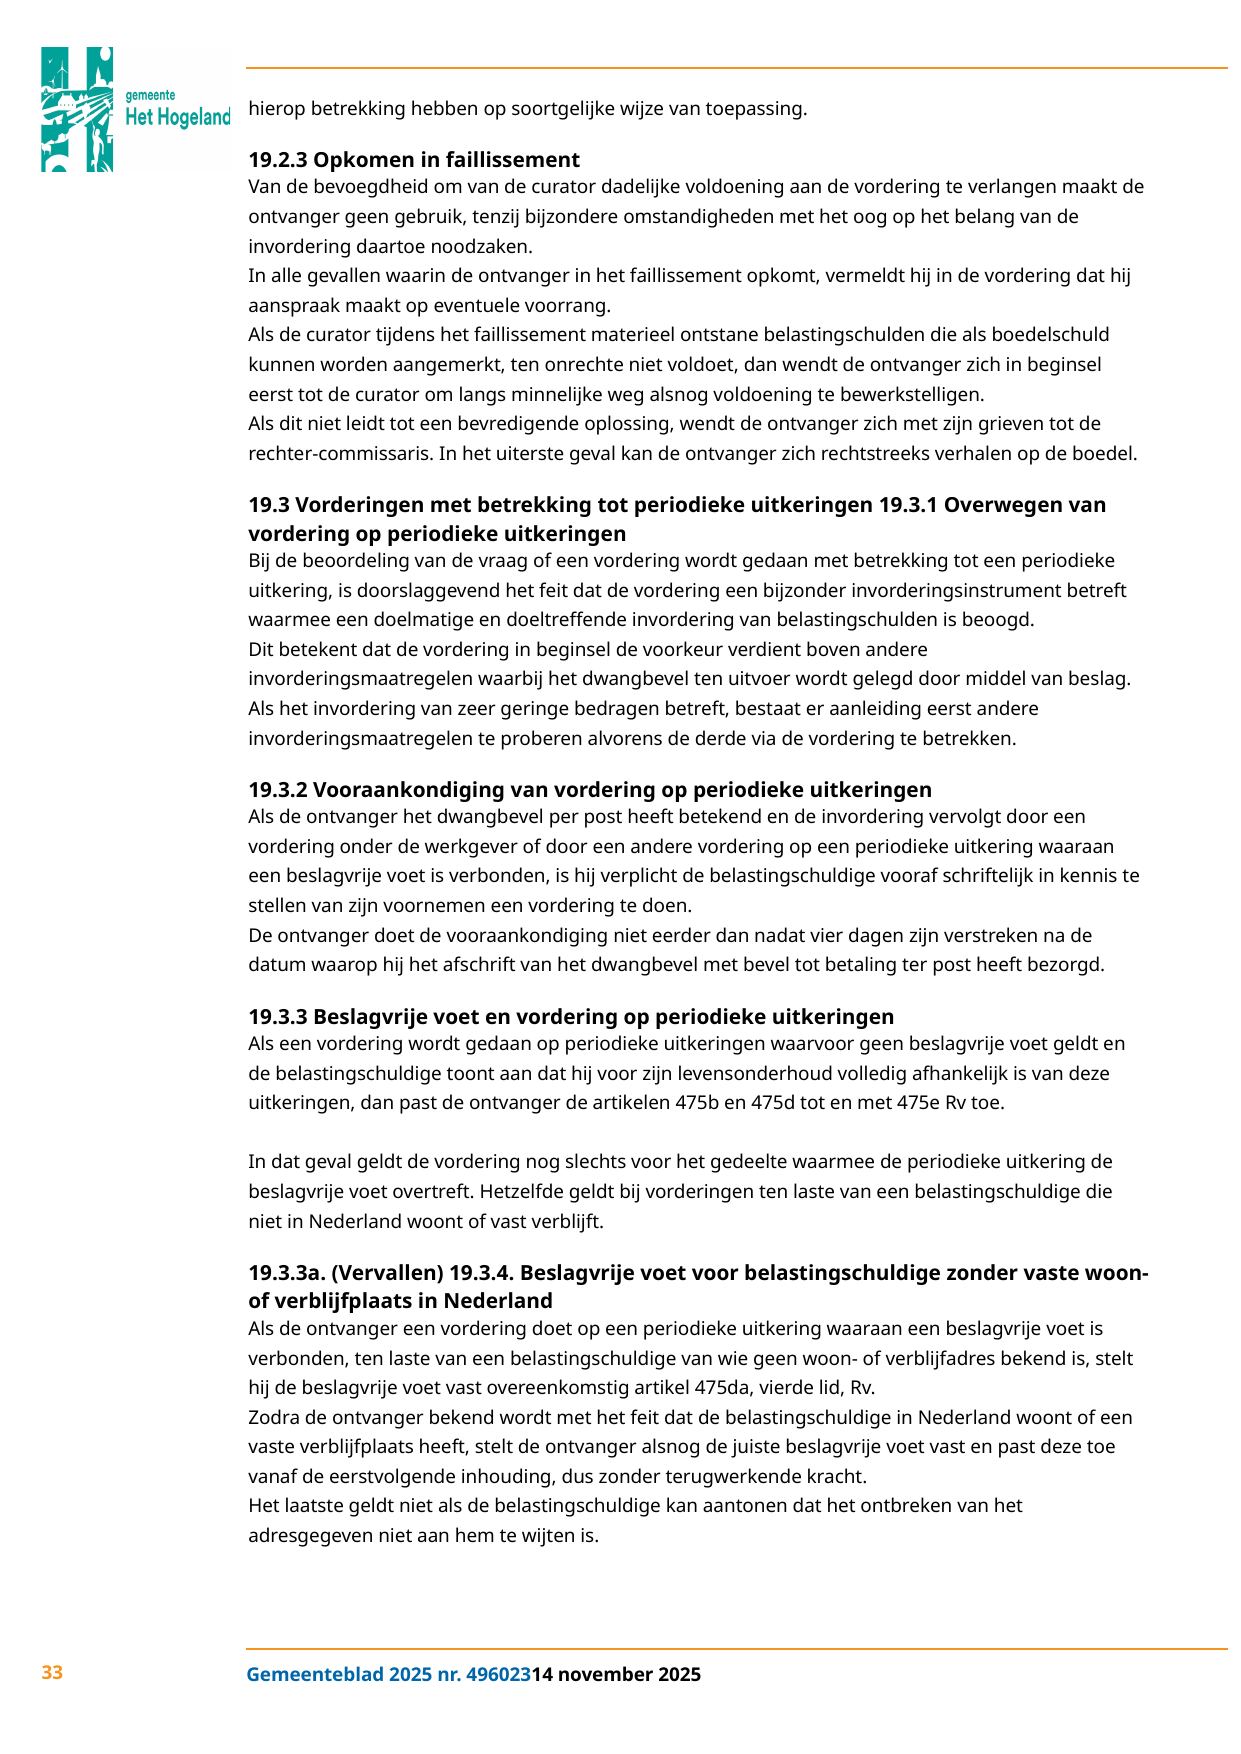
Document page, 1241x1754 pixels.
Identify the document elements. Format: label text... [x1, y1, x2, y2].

text 19.3 Vorderingen met betrekking tot periodieke uitkeringen 19.3.1 Overwegen van vordering op periodieke uitkeringen [248, 490, 1152, 547]
text 19.3.3 Beslagvrije voet en vordering op periodieke uitkeringen [248, 1002, 1152, 1030]
text In alle gevallen waarin de ontvanger in het faillissement opkomt, vermeldt hij in de vordering dat hij aanspraak maakt op eventuele voorrang. [248, 262, 1152, 318]
text Als de ontvanger het dwangbevel per post heeft betekend en de invordering vervolgt door een vordering onder de werkgever of door een andere vordering op een periodieke uitkering waaraan een beslagvrije voet is verbonden, is hij verplicht de belastingschuldige vooraf schriftelijk in kennis te stellen van zijn voornemen een vordering te doen. [248, 803, 1152, 918]
text Als de curator tijdens het faillissement materieel ontstane belastingschulden die als boedelschuld kunnen worden aangemerkt, ten onrechte niet voldoet, dan wendt de ontvanger zich in beginsel eerst tot de curator om langs minnelijke weg alsnog voldoening te bewerkstelligen. [248, 322, 1152, 406]
text hierop betrekking hebben op soortgelijke wijze van toepassing. [248, 95, 1152, 121]
text 19.3.3a. (Vervallen) 19.3.4. Beslagvrije voet voor belastingschuldige zonder vaste woon- of verblijfplaats in Nederland [248, 1258, 1152, 1315]
text Als dit niet leidt tot een bevredigende oplossing, wendt de ontvanger zich met zijn grieven tot de rechter-commissaris. In het uiterste geval kan de ontvanger zich rechtstreeks verhalen op de boedel. [248, 410, 1152, 466]
text In dat geval geldt de vordering nog slechts voor het gedeelte waarmee de periodieke uitkering de beslagvrije voet overtreft. Hetzelfde geldt bij vorderingen ten laste van een belastingschuldige die niet in Nederland woont of vast verblijft. [248, 1149, 1152, 1233]
text De ontvanger doet de vooraankondiging niet eerder dan nadat vier dagen zijn verstreken na de datum waarop hij het afschrift van het dwangbevel met bevel tot betaling ter post heeft bezorgd. [248, 922, 1152, 977]
picture [41, 47, 231, 172]
text Als een vordering wordt gedaan op periodieke uitkeringen waarvoor geen beslagvrije voet geldt en de belastingschuldige toont aan dat hij voor zijn levensonderhoud volledig afhankelijk is van deze uitkeringen, dan past de ontvanger de artikelen 475b en 475d tot en met 475e Rv toe. [248, 1030, 1152, 1115]
text 19.2.3 Opkomen in faillissement [248, 145, 1152, 174]
text Van de bevoegdheid om van de curator dadelijke voldoening aan de vordering te verlangen maakt de ontvanger geen gebruik, tenzij bijzondere omstandigheden met het oog op het belang van de invordering daartoe noodzaken. [248, 174, 1152, 258]
text 19.3.2 Vooraankondiging van vordering op periodieke uitkeringen [248, 775, 1152, 803]
text Het laatste geldt niet als de belastingschuldige kan aantonen dat het ontbreken van het adresgegeven niet aan hem te wijten is. [248, 1493, 1152, 1548]
text Dit betekent dat de vordering in beginsel de voorkeur verdient boven andere invorderingsmaatregelen waarbij het dwangbevel ten uitvoer wordt gelegd door middel van beslag. Als het invordering van zeer geringe bedragen betreft, bestaat er aanleiding eerst andere invorderingsmaatregelen te proberen alvorens de derde via de vordering te betrekken. [248, 636, 1152, 750]
text Zodra de ontvanger bekend wordt met het feit dat de belastingschuldige in Nederland woont of een vaste verblijfplaats heeft, stelt de ontvanger alsnog de juiste beslagvrije voet vast en past deze toe vanaf de eerstvolgende inhouding, dus zonder terugwerkende kracht. [248, 1404, 1152, 1489]
text Als de ontvanger een vordering doet op een periodieke uitkering waaraan een beslagvrije voet is verbonden, ten laste van een belastingschuldige van wie geen woon- of verblijfadres bekend is, stelt hij de beslagvrije voet vast overeenkomstig artikel 475da, vierde lid, Rv. [248, 1315, 1152, 1400]
text Bij de beoordeling van de vraag of een vordering wordt gedaan met betrekking tot een periodieke uitkering, is doorslaggevend het feit dat de vordering een bijzonder invorderingsinstrument betreft waarmee een doelmatige en doeltreffende invordering van belastingschulden is beoogd. [248, 547, 1152, 632]
